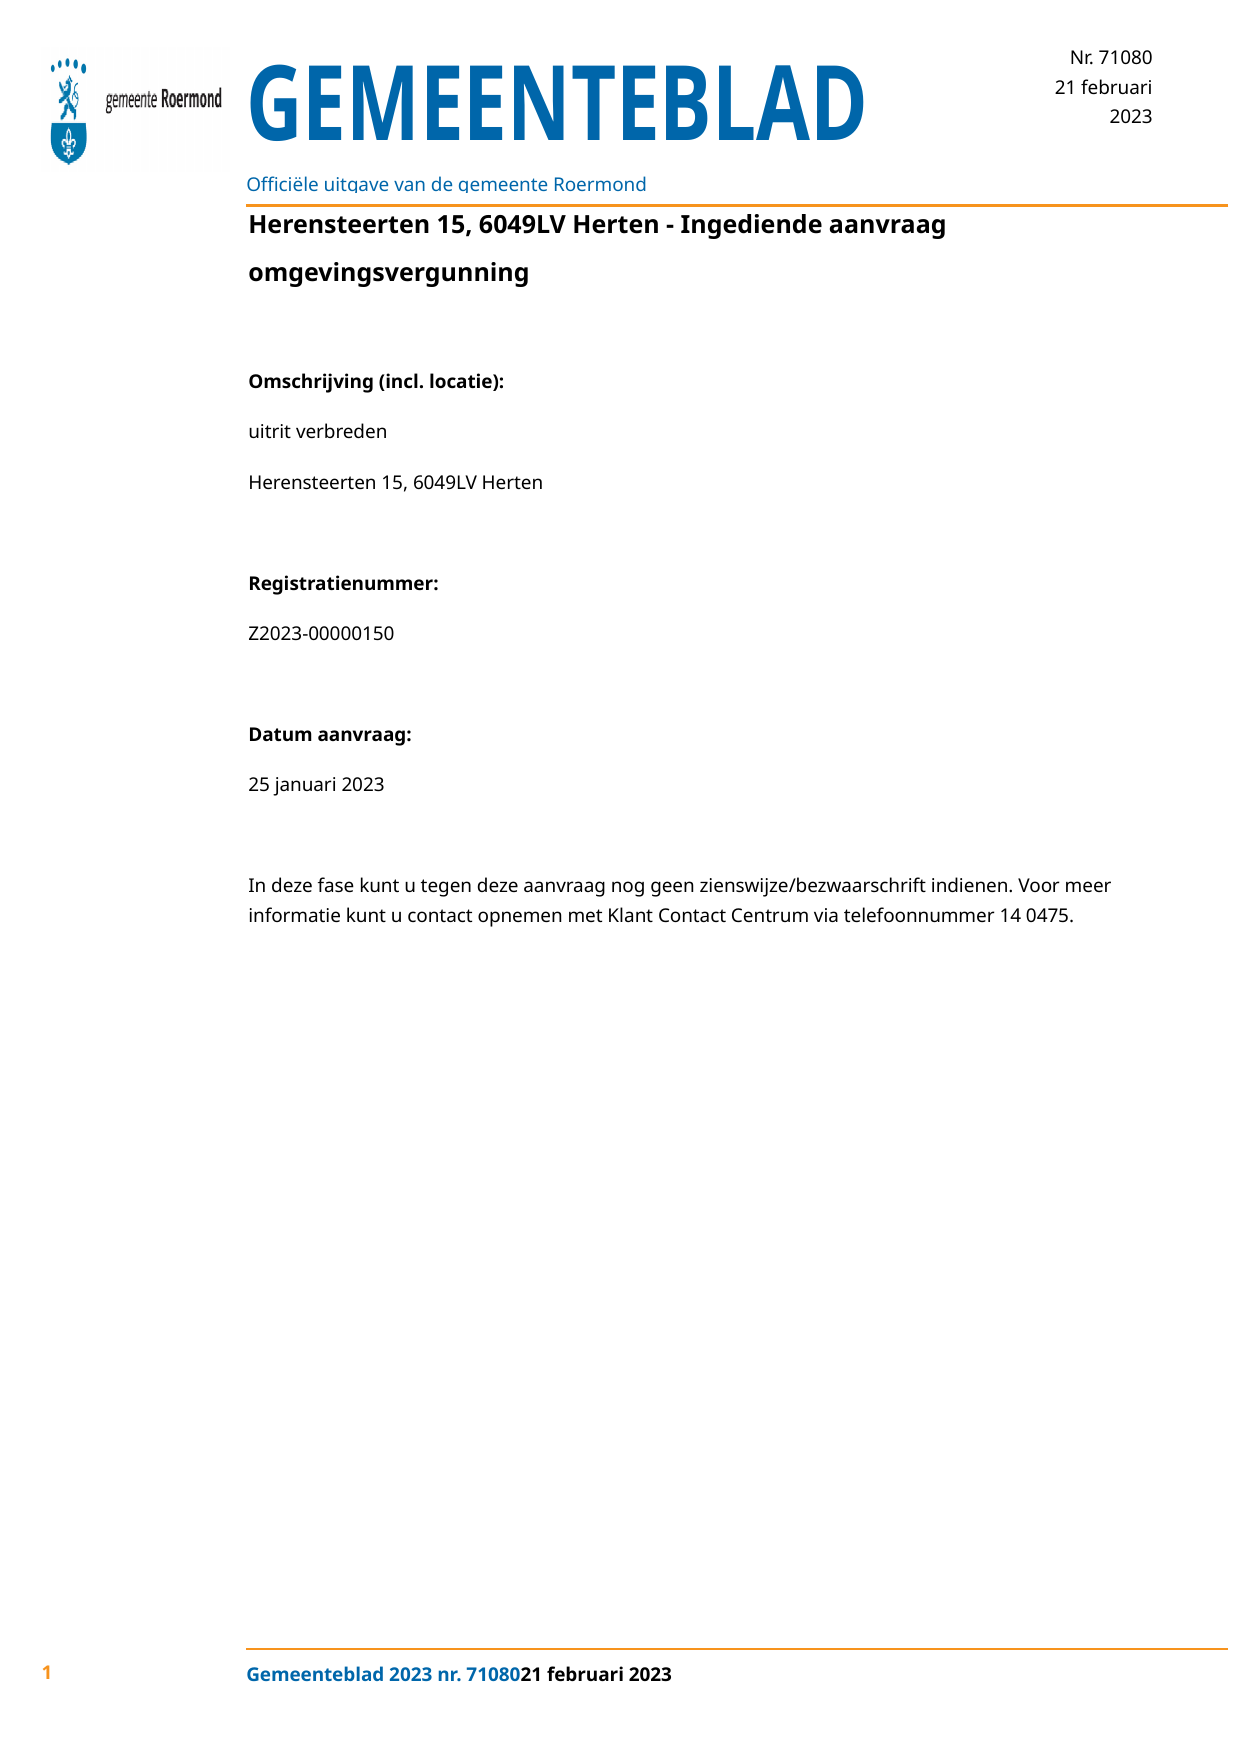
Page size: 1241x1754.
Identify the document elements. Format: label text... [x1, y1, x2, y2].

text uitrit verbreden [248, 419, 1152, 444]
text 25 januari 2023 [248, 772, 1152, 797]
text Herensteerten 15, 6049LV Herten [248, 469, 1152, 495]
text Omschrijving (incl. locatie): [248, 368, 1152, 394]
text Registratienummer: [248, 570, 1152, 596]
picture [41, 47, 231, 172]
text In deze fase kunt u tegen deze aanvraag nog geen zienswijze/bezwaarschrift indienen. Voor meer informatie kunt u contact opnemen met Klant Contact Centrum via telefoonnummer 14 0475. [248, 872, 1152, 928]
text Z2023-00000150 [248, 620, 1152, 646]
text Herensteerten 15, 6049LV Herten - Ingediende aanvraag omgevingsvergunning [248, 207, 1152, 288]
text Datum aanvraag: [248, 721, 1152, 747]
